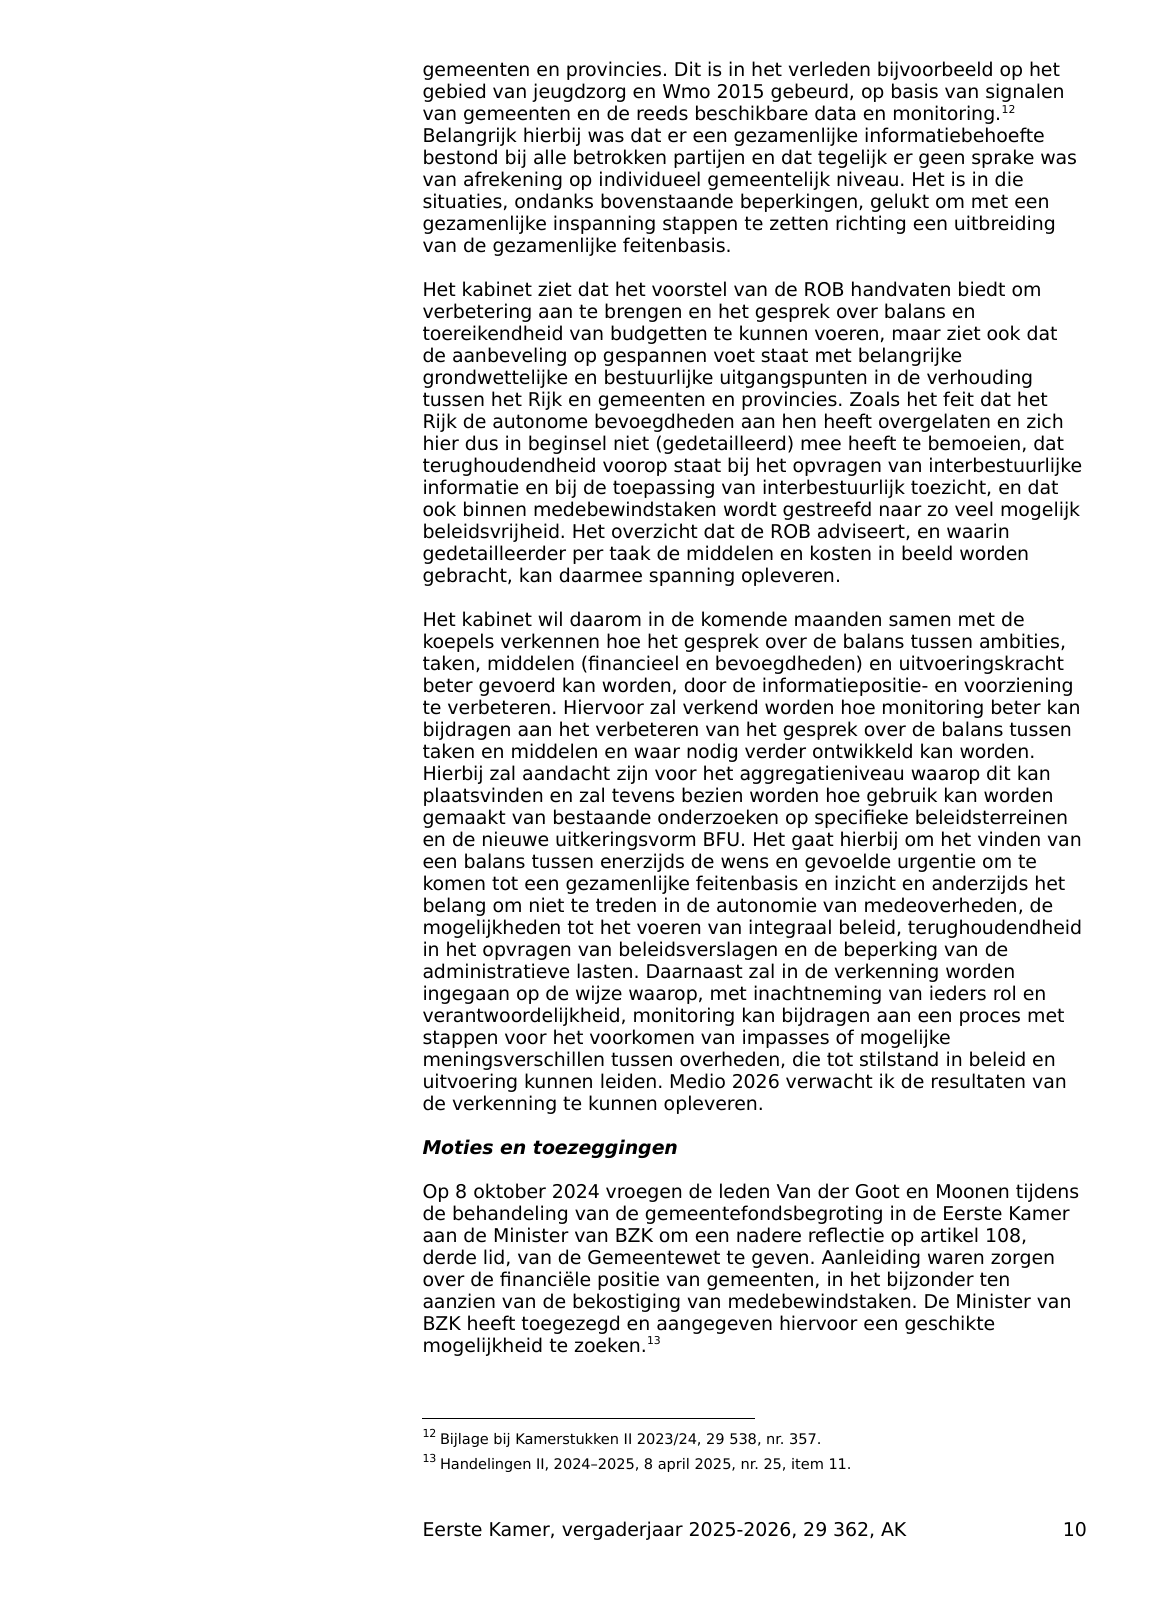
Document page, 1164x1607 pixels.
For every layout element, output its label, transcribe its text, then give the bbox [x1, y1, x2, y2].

subtitle Moties en toezeggingen [422, 1137, 1087, 1159]
text Bijlage bij Kamerstukken II 2023/24, 29 538, nr. 357. [422, 1427, 1087, 1449]
text Het kabinet ziet dat het voorstel van de ROB handvaten biedt om verbetering aan te brengen en het gesprek over balans en toereikendheid van budgetten te kunnen voeren, maar ziet ook dat de aanbeveling op gespannen voet staat met belangrijke grondwettelijke en bestuurlijke uitgangspunten in de verhouding tussen het Rijk en gemeenten en provincies. Zoals het feit dat het Rijk de autonome bevoegdheden aan hen heeft overgelaten en zich hier dus in beginsel niet (gedetailleerd) mee heeft te bemoeien, dat terughoudendheid voorop staat bij het opvragen van interbestuurlijke informatie en bij de toepassing van interbestuurlijk toezicht, en dat ook binnen medebewindstaken wordt gestreefd naar zo veel mogelijk beleidsvrijheid. Het overzicht dat de ROB adviseert, en waarin gedetailleerder per taak de middelen en kosten in beeld worden gebracht, kan daarmee spanning opleveren. [422, 279, 1087, 587]
text gemeenten en provincies. Dit is in het verleden bijvoorbeeld op het gebied van jeugdzorg en Wmo 2015 gebeurd, op basis van signalen van gemeenten en de reeds beschikbare data en monitoring. Belangrijk hierbij was dat er een gezamenlijke informatiebehoefte bestond bij alle betrokken partijen en dat tegelijk er geen sprake was van afrekening op individueel gemeentelijk niveau. Het is in die situaties, ondanks bovenstaande beperkingen, gelukt om met een gezamenlijke inspanning stappen te zetten richting een uitbreiding van de gezamenlijke feitenbasis. [422, 59, 1087, 257]
text Het kabinet wil daarom in de komende maanden samen met de koepels verkennen hoe het gesprek over de balans tussen ambities, taken, middelen (financieel en bevoegdheden) en uitvoeringskracht beter gevoerd kan worden, door de informatiepositie- en voorziening te verbeteren. Hiervoor zal verkend worden hoe monitoring beter kan bijdragen aan het verbeteren van het gesprek over de balans tussen taken en middelen en waar nodig verder ontwikkeld kan worden. Hierbij zal aandacht zijn voor het aggregatieniveau waarop dit kan plaatsvinden en zal tevens bezien worden hoe gebruik kan worden gemaakt van bestaande onderzoeken op specifieke beleidsterreinen en de nieuwe uitkeringsvorm BFU. Het gaat hierbij om het vinden van een balans tussen enerzijds de wens en gevoelde urgentie om te komen tot een gezamenlijke feitenbasis en inzicht en anderzijds het belang om niet te treden in de autonomie van medeoverheden, de mogelijkheden tot het voeren van integraal beleid, terughoudendheid in het opvragen van beleidsverslagen en de beperking van de administratieve lasten. Daarnaast zal in de verkenning worden ingegaan op de wijze waarop, met inachtneming van ieders rol en verantwoordelijkheid, monitoring kan bijdragen aan een proces met stappen voor het voorkomen van impasses of mogelijke meningsverschillen tussen overheden, die tot stilstand in beleid en uitvoering kunnen leiden. Medio 2026 verwacht ik de resultaten van de verkenning te kunnen opleveren. [422, 609, 1087, 1114]
text Handelingen II, 2024–2025, 8 april 2025, nr. 25, item 11. [422, 1452, 1087, 1474]
text Op 8 oktober 2024 vroegen de leden Van der Goot en Moonen tijdens de behandeling van de gemeentefondsbegroting in de Eerste Kamer aan de Minister van BZK om een nadere reflectie op artikel 108, derde lid, van de Gemeentewet te geven. Aanleiding waren zorgen over de financiële positie van gemeenten, in het bijzonder ten aanzien van de bekostiging van medebewindstaken. De Minister van BZK heeft toegezegd en aangegeven hiervoor een geschikte mogelijkheid te zoeken. [422, 1181, 1087, 1357]
